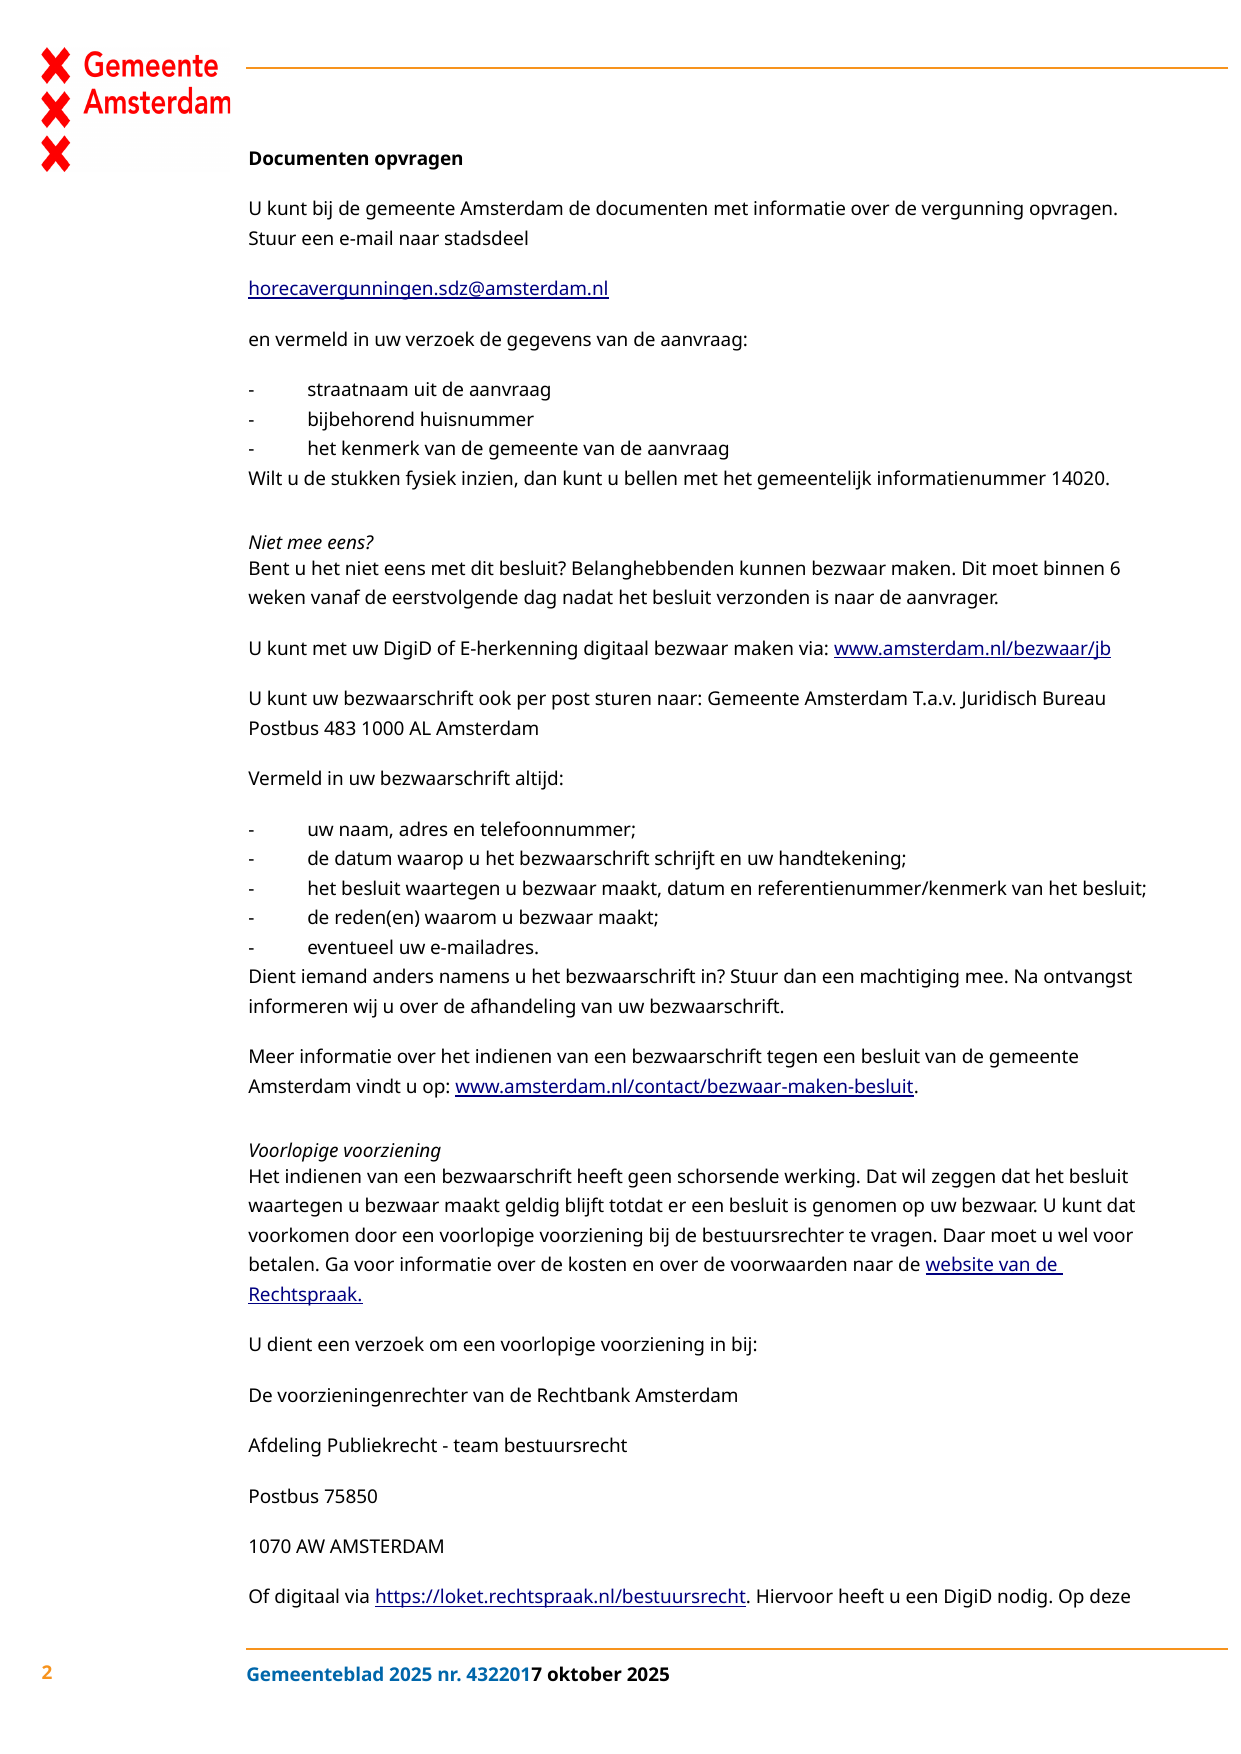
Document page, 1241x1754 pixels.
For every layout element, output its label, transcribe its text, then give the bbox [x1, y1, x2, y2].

text Voorlopige voorziening [248, 1137, 1152, 1163]
text Documenten opvragen [248, 145, 1152, 171]
list de datum waarop u het bezwaarschrift schrijft en uw handtekening; [248, 845, 1152, 871]
text U kunt met uw DigiD of E-herkenning digitaal bezwaar maken via: www.amsterdam.nl/bezwaar/jb [248, 635, 1152, 661]
text U kunt bij de gemeente Amsterdam de documenten met informatie over de vergunning opvragen. Stuur een e-mail naar stadsdeel [248, 196, 1152, 251]
list het besluit waartegen u bezwaar maakt, datum en referentienummer/kenmerk van het besluit; [248, 875, 1152, 901]
text Meer informatie over het indienen van een bezwaarschrift tegen een besluit van de gemeente Amsterdam vindt u op: www.amsterdam.nl/contact/bezwaar-maken-besluit. [248, 1044, 1152, 1099]
text Niet mee eens? [248, 529, 1152, 555]
text U kunt uw bezwaarschrift ook per post sturen naar: Gemeente Amsterdam T.a.v. Juridisch Bureau Postbus 483 1000 AL Amsterdam [248, 685, 1152, 741]
text De voorzieningenrechter van de Rechtbank Amsterdam [248, 1382, 1152, 1408]
text Het indienen van een bezwaarschrift heeft geen schorsende werking. Dat wil zeggen dat het besluit waartegen u bezwaar maakt geldig blijft totdat er een besluit is genomen op uw bezwaar. U kunt dat voorkomen door een voorlopige voorziening bij de bestuursrechter te vragen. Daar moet u wel voor betalen. Ga voor informatie over de kosten en over de voorwaarden naar de website van de Rechtspraak. [248, 1163, 1152, 1307]
list de reden(en) waarom u bezwaar maakt; [248, 904, 1152, 930]
picture [41, 47, 231, 172]
text Of digitaal via https://loket.rechtspraak.nl/bestuursrecht. Hiervoor heeft u een DigiD nodig. Op deze [248, 1584, 1152, 1609]
list het kenmerk van de gemeente van de aanvraag [248, 436, 1152, 461]
text Afdeling Publiekrecht - team bestuursrecht [248, 1432, 1152, 1458]
text horecavergunningen.sdz@amsterdam.nl [248, 276, 1152, 301]
text Vermeld in uw bezwaarschrift altijd: [248, 765, 1152, 791]
text Postbus 75850 [248, 1483, 1152, 1509]
text 1070 AW AMSTERDAM [248, 1533, 1152, 1559]
text Wilt u de stukken fysiek inzien, dan kunt u bellen met het gemeentelijk informatienummer 14020. [248, 465, 1152, 491]
text U dient een verzoek om een voorlopige voorziening in bij: [248, 1332, 1152, 1357]
list uw naam, adres en telefoonnummer; [248, 816, 1152, 841]
list bijbehorend huisnummer [248, 406, 1152, 432]
text Dient iemand anders namens u het bezwaarschrift in? Stuur dan een machtiging mee. Na ontvangst informeren wij u over de afhandeling van uw bezwaarschrift. [248, 964, 1152, 1019]
text Bent u het niet eens met dit besluit? Belanghebbenden kunnen bezwaar maken. Dit moet binnen 6 weken vanaf de eerstvolgende dag nadat het besluit verzonden is naar de aanvrager. [248, 555, 1152, 610]
list straatnaam uit de aanvraag [248, 376, 1152, 402]
list eventueel uw e-mailadres. [248, 934, 1152, 960]
text en vermeld in uw verzoek de gegevens van de aanvraag: [248, 326, 1152, 352]
